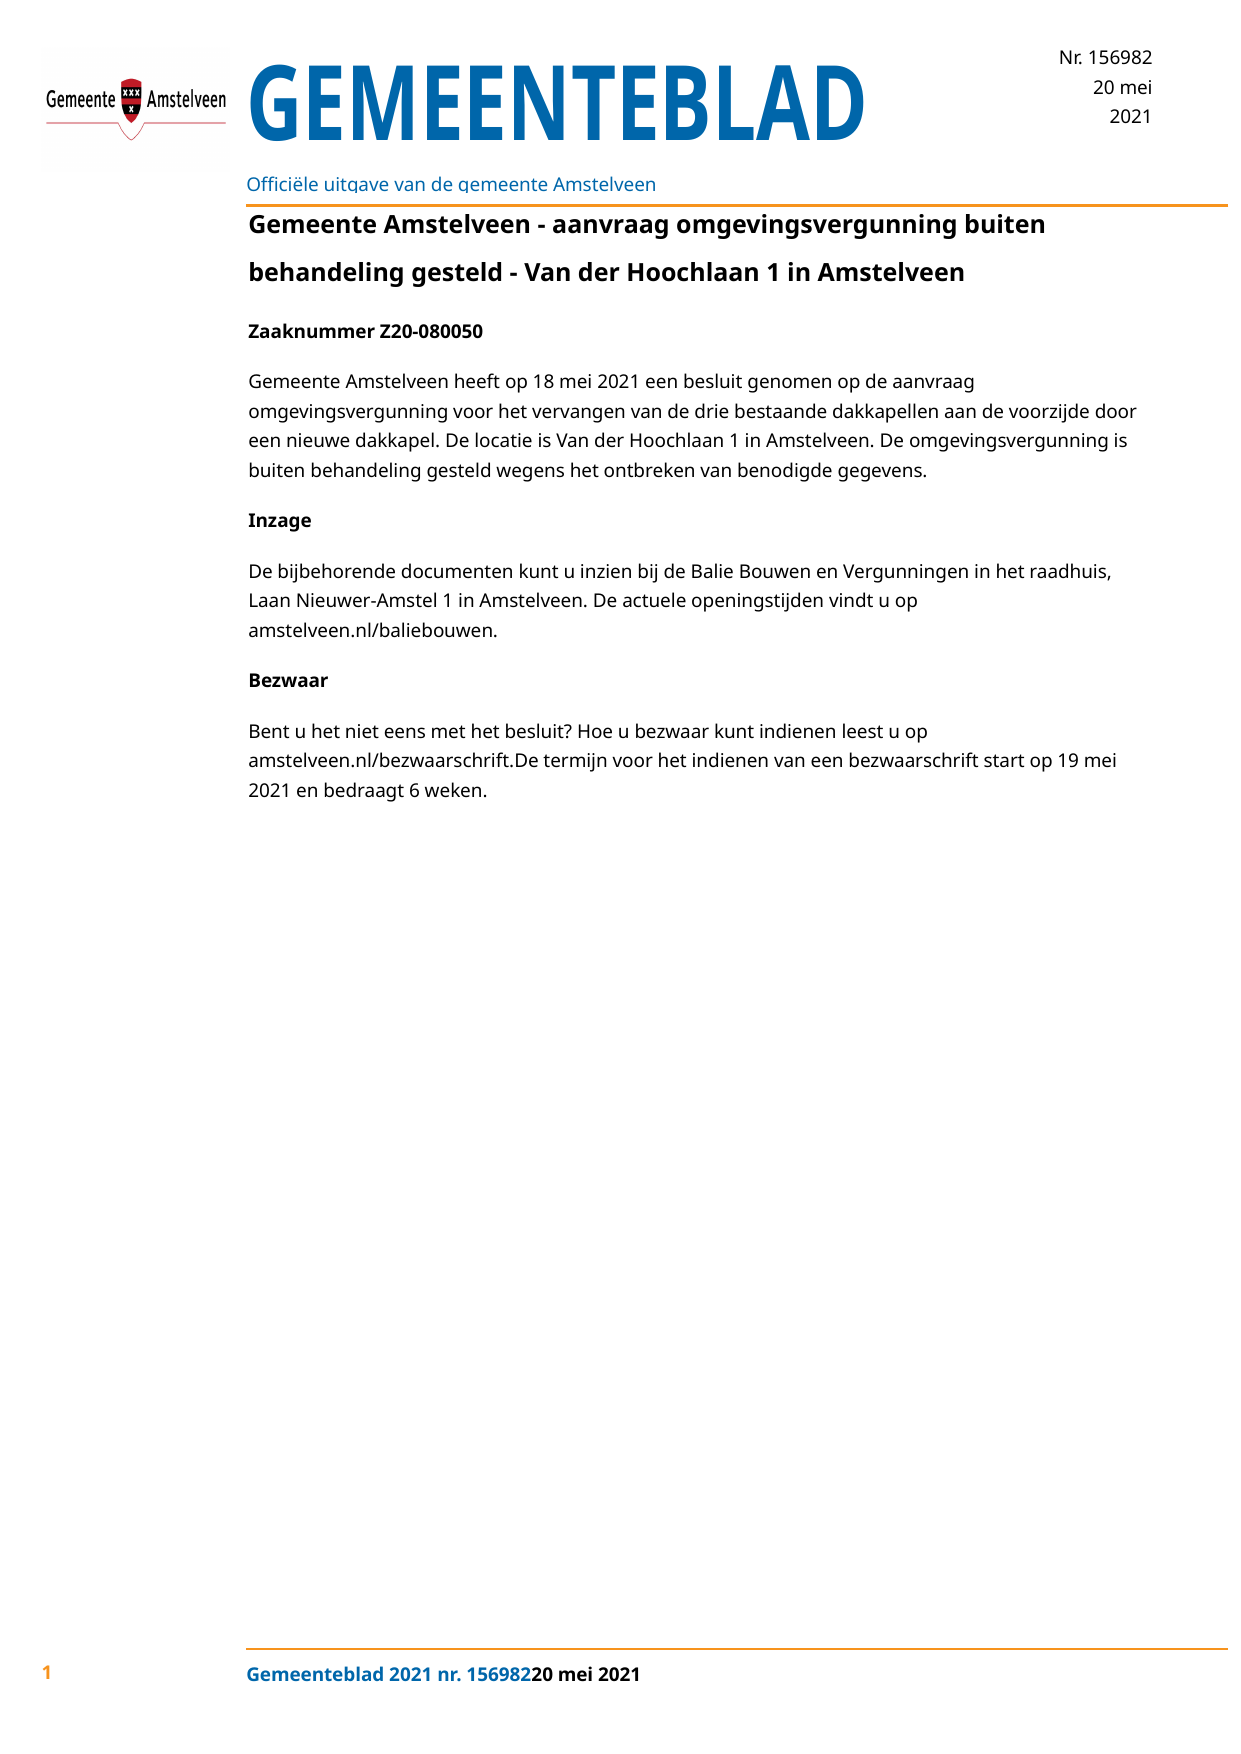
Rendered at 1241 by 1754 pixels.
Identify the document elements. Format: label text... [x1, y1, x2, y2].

text Inzage [248, 507, 1152, 533]
text Bent u het niet eens met het besluit? Hoe u bezwaar kunt indienen leest u op amstelveen.nl/bezwaarschrift.De termijn voor het indienen van een bezwaarschrift start op 19 mei 2021 en bedraagt 6 weken. [248, 718, 1152, 803]
text Gemeente Amstelveen heeft op 18 mei 2021 een besluit genomen op de aanvraag omgevingsvergunning voor het vervangen van de drie bestaande dakkapellen aan de voorzijde door een nieuwe dakkapel. De locatie is Van der Hoochlaan 1 in Amstelveen. De omgevingsvergunning is buiten behandeling gesteld wegens het ontbreken van benodigde gegevens. [248, 368, 1152, 483]
text Gemeente Amstelveen - aanvraag omgevingsvergunning buiten behandeling gesteld - Van der Hoochlaan 1 in Amstelveen [248, 207, 1152, 288]
text Bezwaar [248, 667, 1152, 693]
text De bijbehorende documenten kunt u inzien bij de Balie Bouwen en Vergunningen in het raadhuis, Laan Nieuwer-Amstel 1 in Amstelveen. De actuele openingstijden vindt u op amstelveen.nl/baliebouwen. [248, 558, 1152, 643]
picture [41, 47, 231, 172]
text Zaaknummer Z20-080050 [248, 318, 1152, 344]
